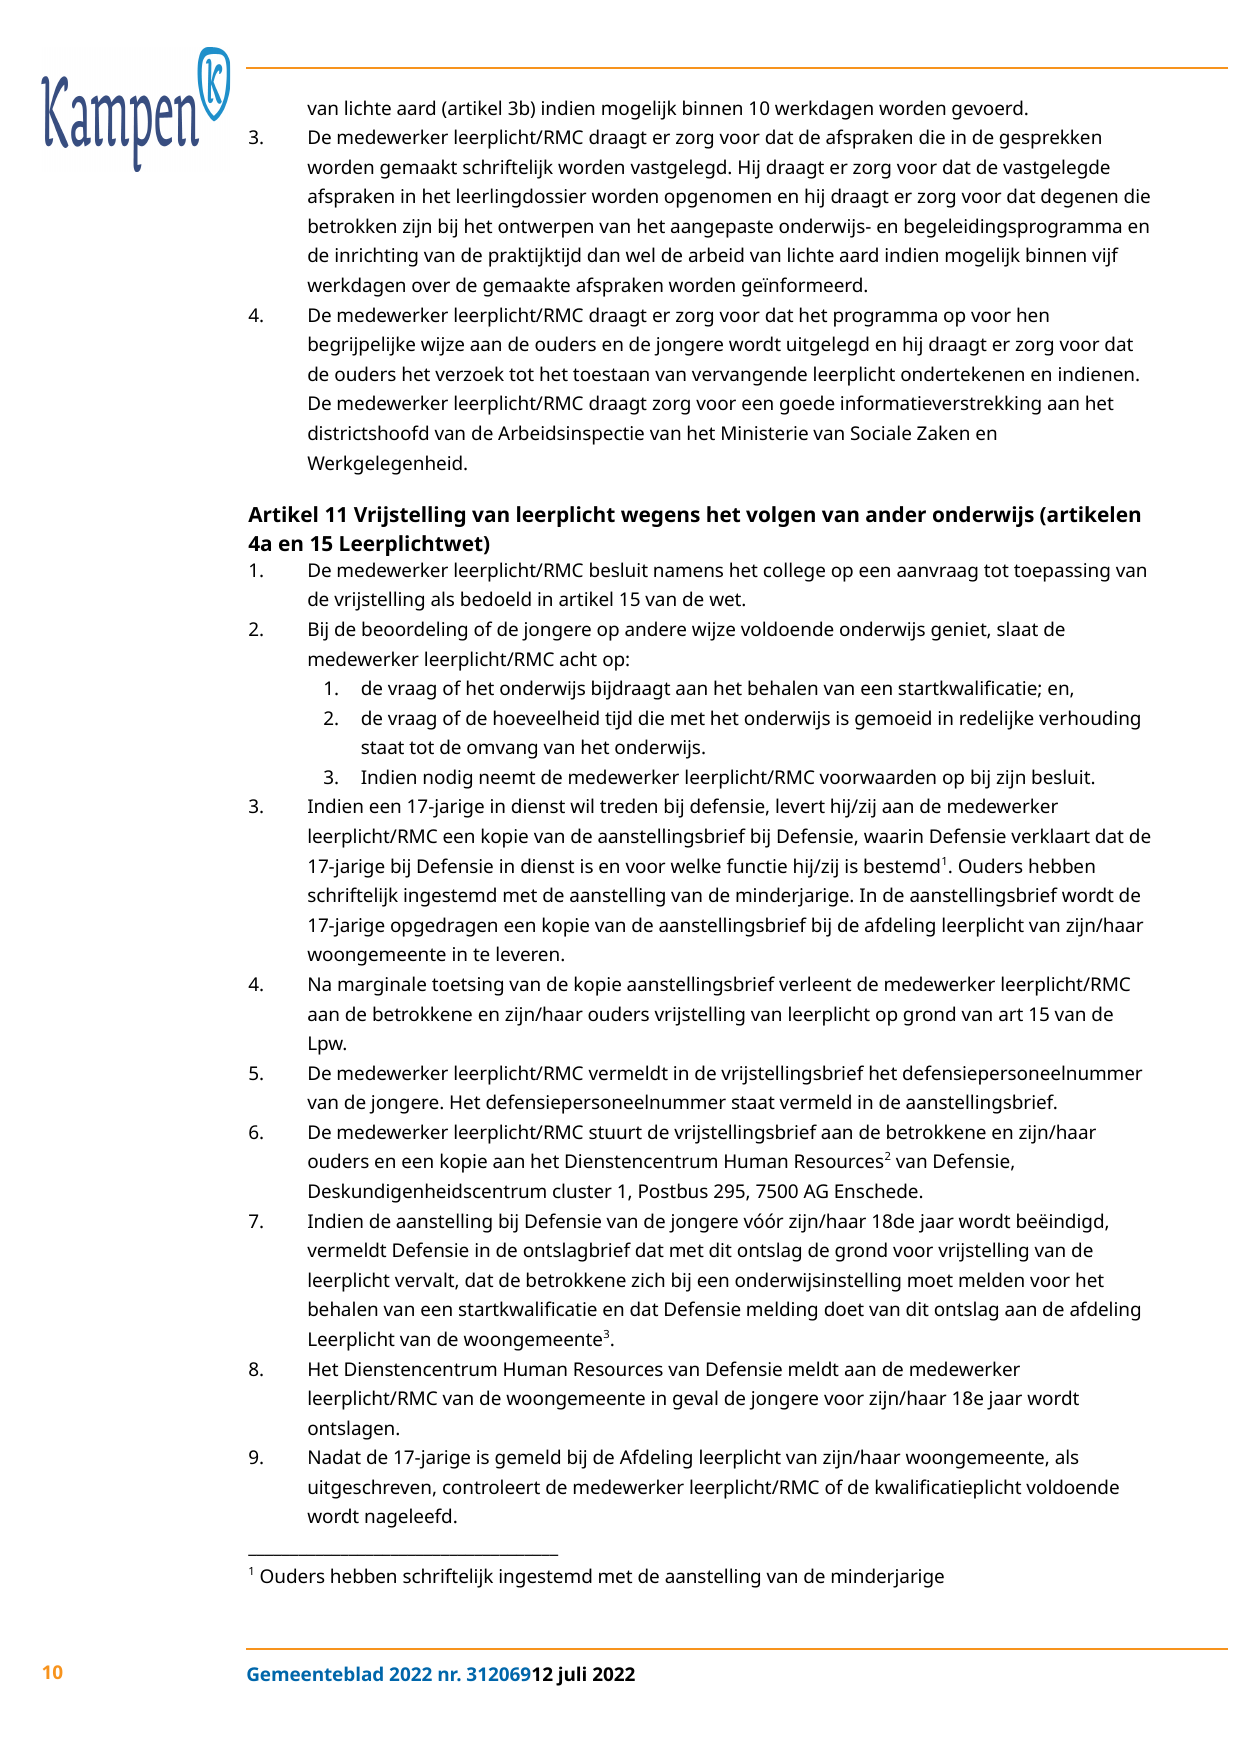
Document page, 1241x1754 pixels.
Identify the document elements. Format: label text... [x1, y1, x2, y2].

list van lichte aard (artikel 3b) indien mogelijk binnen 10 werkdagen worden gevoerd. [248, 95, 1152, 121]
list Indien de aanstelling bij Defensie van de jongere vóór zijn/haar 18de jaar wordt beëindigd, vermeldt Defensie in de ontslagbrief dat met dit ontslag de grond voor vrijstelling van de leerplicht vervalt, dat de betrokkene zich bij een onderwijsinstelling moet melden voor het behalen van een startkwalificatie en dat Defensie melding doet van dit ontslag aan de afdeling Leerplicht van de woongemeente3. [248, 1208, 1152, 1352]
list De medewerker leerplicht/RMC draagt er zorg voor dat het programma op voor hen begrijpelijke wijze aan de ouders en de jongere wordt uitgelegd en hij draagt er zorg voor dat de ouders het verzoek tot het toestaan van vervangende leerplicht ondertekenen en indienen. [248, 302, 1152, 387]
list de vraag of het onderwijs bijdraagt aan het behalen van een startkwalificatie; en, [323, 675, 1152, 701]
list de vraag of de hoeveelheid tijd die met het onderwijs is gemoeid in redelijke verhouding staat tot de omvang van het onderwijs. [323, 705, 1152, 760]
text 1 Ouders hebben schriftelijk ingestemd met de aanstelling van de minderjarige [248, 1563, 1152, 1589]
list De medewerker leerplicht/RMC stuurt de vrijstellingsbrief aan de betrokkene en zijn/haar ouders en een kopie aan het Dienstencentrum Human Resources2 van Defensie, Deskundigenheidscentrum cluster 1, Postbus 295, 7500 AG Enschede. [248, 1119, 1152, 1204]
list De medewerker leerplicht/RMC vermeldt in de vrijstellingsbrief het defensiepersoneelnummer van de jongere. Het defensiepersoneelnummer staat vermeld in de aanstellingsbrief. [248, 1060, 1152, 1115]
list Nadat de 17-jarige is gemeld bij de Afdeling leerplicht van zijn/haar woongemeente, als uitgeschreven, controleert de medewerker leerplicht/RMC of de kwalificatieplicht voldoende wordt nageleefd. [248, 1444, 1152, 1529]
list De medewerker leerplicht/RMC draagt er zorg voor dat de afspraken die in de gesprekken worden gemaakt schriftelijk worden vastgelegd. Hij draagt er zorg voor dat de vastgelegde afspraken in het leerlingdossier worden opgenomen en hij draagt er zorg voor dat degenen die betrokken zijn bij het ontwerpen van het aangepaste onderwijs- en begeleidingsprogramma en de inrichting van de praktijktijd dan wel de arbeid van lichte aard indien mogelijk binnen vijf werkdagen over de gemaakte afspraken worden geïnformeerd. [248, 124, 1152, 298]
list Indien een 17-jarige in dienst wil treden bij defensie, levert hij/zij aan de medewerker leerplicht/RMC een kopie van de aanstellingsbrief bij Defensie, waarin Defensie verklaart dat de 17-jarige bij Defensie in dienst is en voor welke functie hij/zij is bestemd1. Ouders hebben schriftelijk ingestemd met de aanstelling van de minderjarige. In de aanstellingsbrief wordt de 17-jarige opgedragen een kopie van de aanstellingsbrief bij de afdeling leerplicht van zijn/haar woongemeente in te leveren. [248, 794, 1152, 967]
list De medewerker leerplicht/RMC besluit namens het college op een aanvraag tot toepassing van de vrijstelling als bedoeld in artikel 15 van de wet. [248, 557, 1152, 612]
list De medewerker leerplicht/RMC draagt zorg voor een goede informatieverstrekking aan het districtshoofd van de Arbeidsinspectie van het Ministerie van Sociale Zaken en Werkgelegenheid. [248, 391, 1152, 476]
list Indien nodig neemt de medewerker leerplicht/RMC voorwaarden op bij zijn besluit. [323, 764, 1152, 790]
text _____________________________________ [248, 1533, 1152, 1559]
picture [41, 47, 231, 172]
list Na marginale toetsing van de kopie aanstellingsbrief verleent de medewerker leerplicht/RMC aan de betrokkene en zijn/haar ouders vrijstelling van leerplicht op grond van art 15 van de Lpw. [248, 971, 1152, 1056]
list Het Dienstencentrum Human Resources van Defensie meldt aan de medewerker leerplicht/RMC van de woongemeente in geval de jongere voor zijn/haar 18e jaar wordt ontslagen. [248, 1356, 1152, 1441]
text Artikel 11 Vrijstelling van leerplicht wegens het volgen van ander onderwijs (artikelen 4a en 15 Leerplichtwet) [248, 500, 1152, 557]
list Bij de beoordeling of de jongere op andere wijze voldoende onderwijs geniet, slaat de medewerker leerplicht/RMC acht op: [248, 616, 1152, 672]
